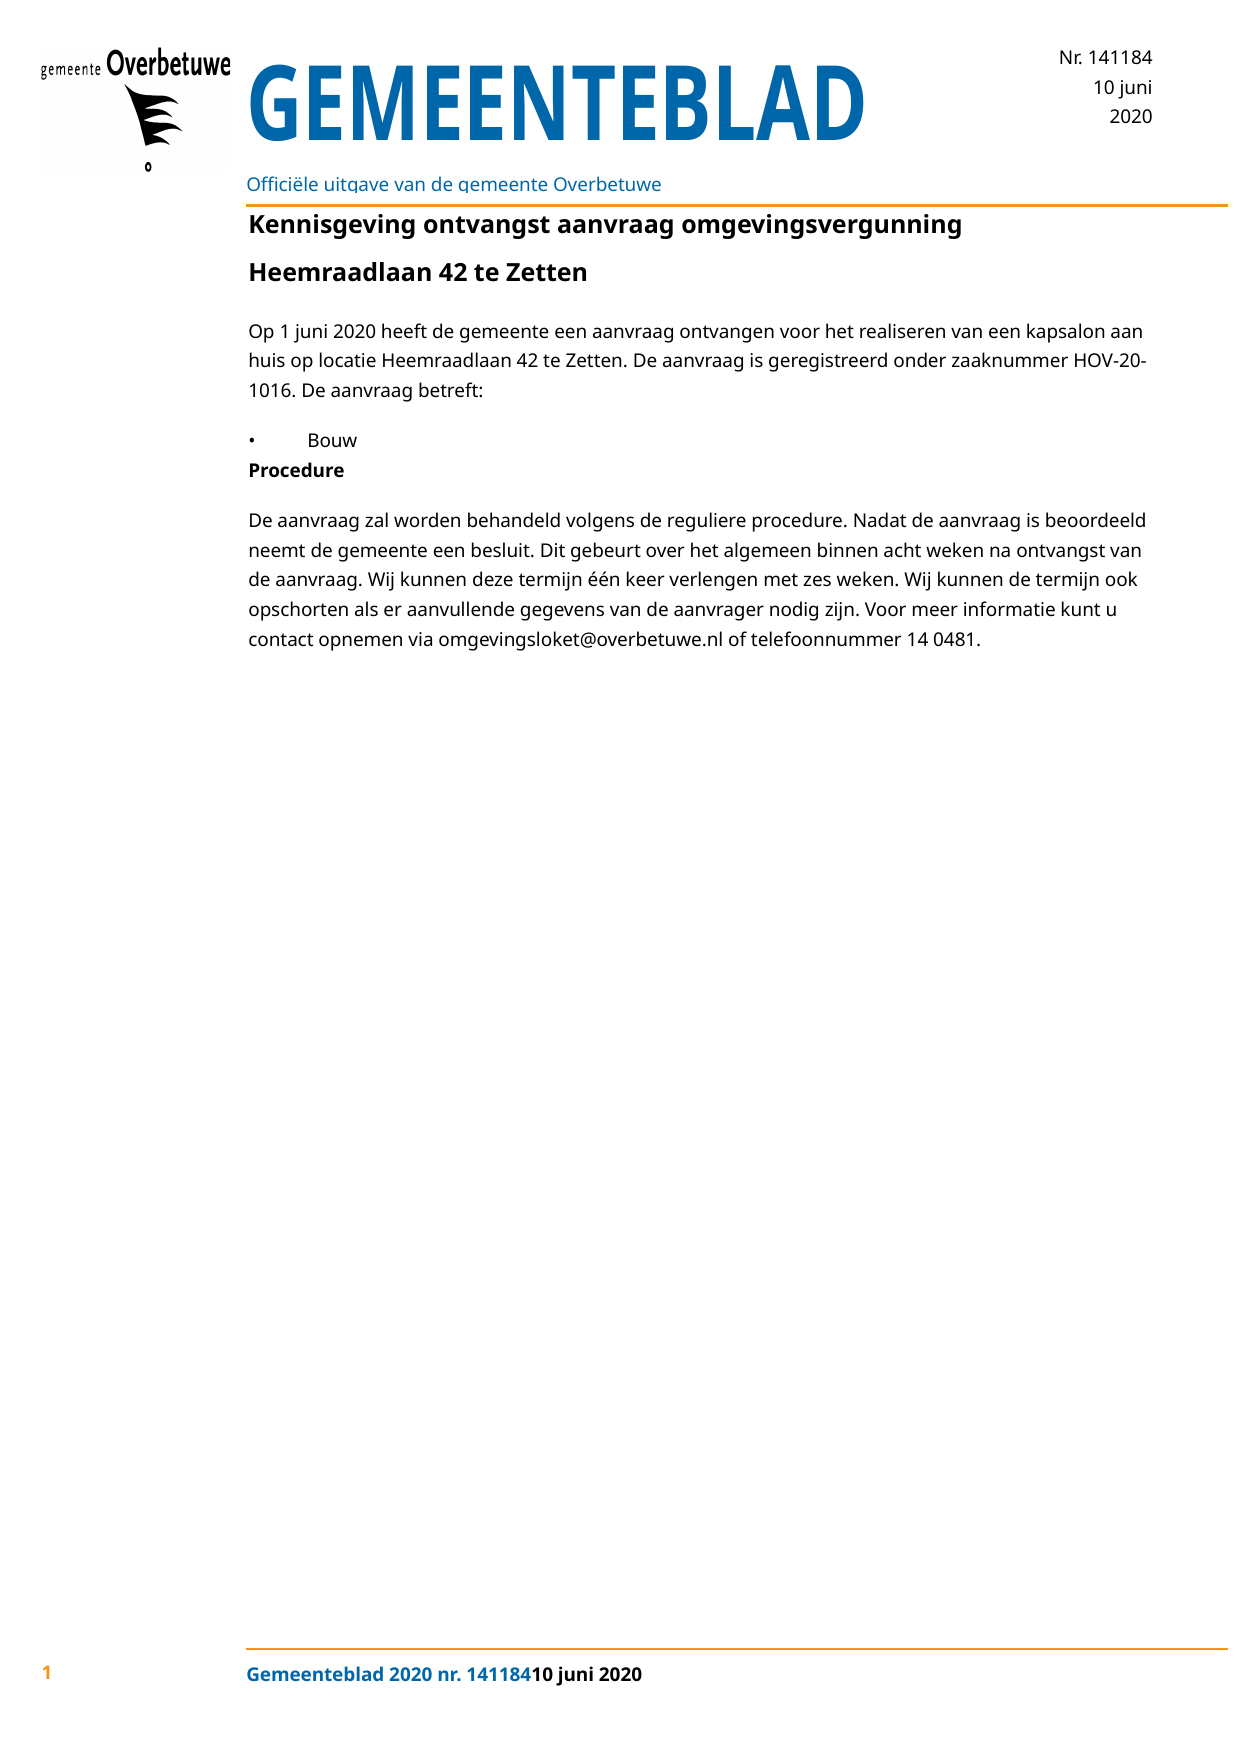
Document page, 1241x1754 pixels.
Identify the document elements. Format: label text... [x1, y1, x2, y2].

list Bouw [248, 427, 1152, 453]
text Op 1 juni 2020 heeft de gemeente een aanvraag ontvangen voor het realiseren van een kapsalon aan huis op locatie Heemraadlaan 42 te Zetten. De aanvraag is geregistreerd onder zaaknummer HOV-20-1016. De aanvraag betreft: [248, 318, 1152, 403]
text Procedure [248, 457, 1152, 483]
text De aanvraag zal worden behandeld volgens de reguliere procedure. Nadat de aanvraag is beoordeeld neemt de gemeente een besluit. Dit gebeurt over het algemeen binnen acht weken na ontvangst van de aanvraag. Wij kunnen deze termijn één keer verlengen met zes weken. Wij kunnen de termijn ook opschorten als er aanvullende gegevens van de aanvrager nodig zijn. Voor meer informatie kunt u contact opnemen via omgevingsloket@overbetuwe.nl of telefoonnummer 14 0481. [248, 507, 1152, 652]
text Kennisgeving ontvangst aanvraag omgevingsvergunning Heemraadlaan 42 te Zetten [248, 207, 1152, 288]
picture [41, 47, 231, 172]
